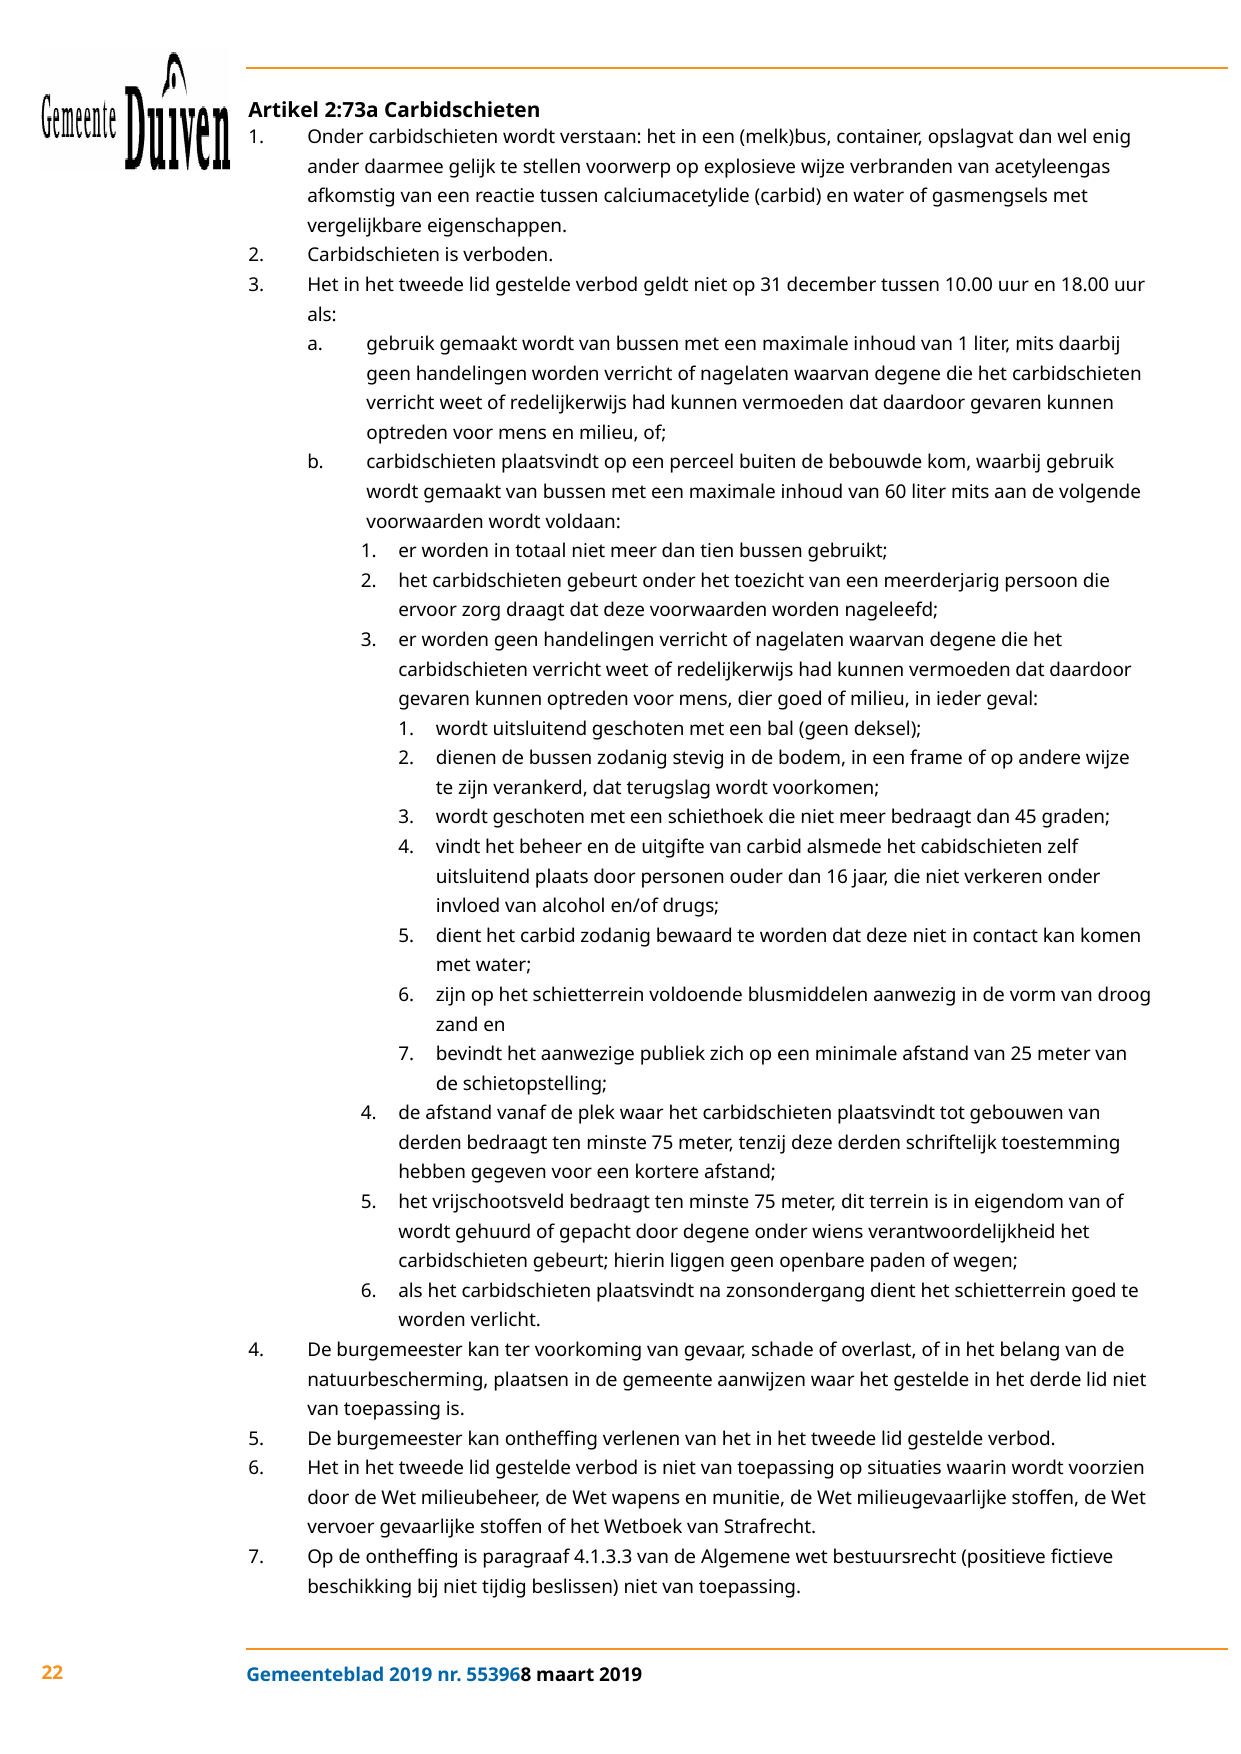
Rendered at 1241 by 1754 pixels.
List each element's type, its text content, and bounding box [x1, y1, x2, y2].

list wordt geschoten met een schiethoek die niet meer bedraagt dan 45 graden; [398, 804, 1152, 829]
list Het in het tweede lid gestelde verbod geldt niet op 31 december tussen 10.00 uur en 18.00 uur als: [248, 271, 1152, 326]
list als het carbidschieten plaatsvindt na zonsondergang dient het schietterrein goed te worden verlicht. [361, 1277, 1152, 1332]
text Artikel 2:73a Carbidschieten [248, 95, 1152, 123]
picture [41, 47, 231, 172]
list De burgemeester kan ter voorkoming van gevaar, schade of overlast, of in het belang van de natuurbescherming, plaatsen in de gemeente aanwijzen waar het gestelde in het derde lid niet van toepassing is. [248, 1336, 1152, 1421]
list dient het carbid zodanig bewaard te worden dat deze niet in contact kan komen met water; [398, 922, 1152, 977]
list er worden geen handelingen verricht of nagelaten waarvan degene die het carbidschieten verricht weet of redelijkerwijs had kunnen vermoeden dat daardoor gevaren kunnen optreden voor mens, dier goed of milieu, in ieder geval: [361, 626, 1152, 711]
list er worden in totaal niet meer dan tien bussen gebruikt; [361, 537, 1152, 563]
list vindt het beheer en de uitgifte van carbid alsmede het cabidschieten zelf uitsluitend plaats door personen ouder dan 16 jaar, die niet verkeren onder invloed van alcohol en/of drugs; [398, 833, 1152, 918]
list zijn op het schietterrein voldoende blusmiddelen aanwezig in de vorm van droog zand en [398, 981, 1152, 1036]
list gebruik gemaakt wordt van bussen met een maximale inhoud van 1 liter, mits daarbij geen handelingen worden verricht of nagelaten waarvan degene die het carbidschieten verricht weet of redelijkerwijs had kunnen vermoeden dat daardoor gevaren kunnen optreden voor mens en milieu, of; [307, 330, 1152, 445]
list Onder carbidschieten wordt verstaan: het in een (melk)bus, container, opslagvat dan wel enig ander daarmee gelijk te stellen voorwerp op explosieve wijze verbranden van acetyleengas afkomstig van een reactie tussen calciumacetylide (carbid) en water of gasmengsels met vergelijkbare eigenschappen. [248, 123, 1152, 238]
list Op de ontheffing is paragraaf 4.1.3.3 van de Algemene wet bestuursrecht (positieve fictieve beschikking bij niet tijdig beslissen) niet van toepassing. [248, 1543, 1152, 1598]
list bevindt het aanwezige publiek zich op een minimale afstand van 25 meter van de schietopstelling; [398, 1040, 1152, 1096]
list het carbidschieten gebeurt onder het toezicht van een meerderjarig persoon die ervoor zorg draagt dat deze voorwaarden worden nageleefd; [361, 567, 1152, 622]
list dienen de bussen zodanig stevig in de bodem, in een frame of op andere wijze te zijn verankerd, dat terugslag wordt voorkomen; [398, 744, 1152, 800]
list De burgemeester kan ontheffing verlenen van het in het tweede lid gestelde verbod. [248, 1425, 1152, 1451]
list Het in het tweede lid gestelde verbod is niet van toepassing op situaties waarin wordt voorzien door de Wet milieubeheer, de Wet wapens en munitie, de Wet milieugevaarlijke stoffen, de Wet vervoer gevaarlijke stoffen of het Wetboek van Strafrecht. [248, 1454, 1152, 1539]
list de afstand vanaf de plek waar het carbidschieten plaatsvindt tot gebouwen van derden bedraagt ten minste 75 meter, tenzij deze derden schriftelijk toestemming hebben gegeven voor een kortere afstand; [361, 1099, 1152, 1184]
list het vrijschootsveld bedraagt ten minste 75 meter, dit terrein is in eigendom van of wordt gehuurd of gepacht door degene onder wiens verantwoordelijkheid het carbidschieten gebeurt; hierin liggen geen openbare paden of wegen; [361, 1188, 1152, 1273]
list carbidschieten plaatsvindt op een perceel buiten de bebouwde kom, waarbij gebruik wordt gemaakt van bussen met een maximale inhoud van 60 liter mits aan de volgende voorwaarden wordt voldaan: [307, 449, 1152, 533]
list wordt uitsluitend geschoten met een bal (geen deksel); [398, 715, 1152, 741]
list Carbidschieten is verboden. [248, 242, 1152, 267]
